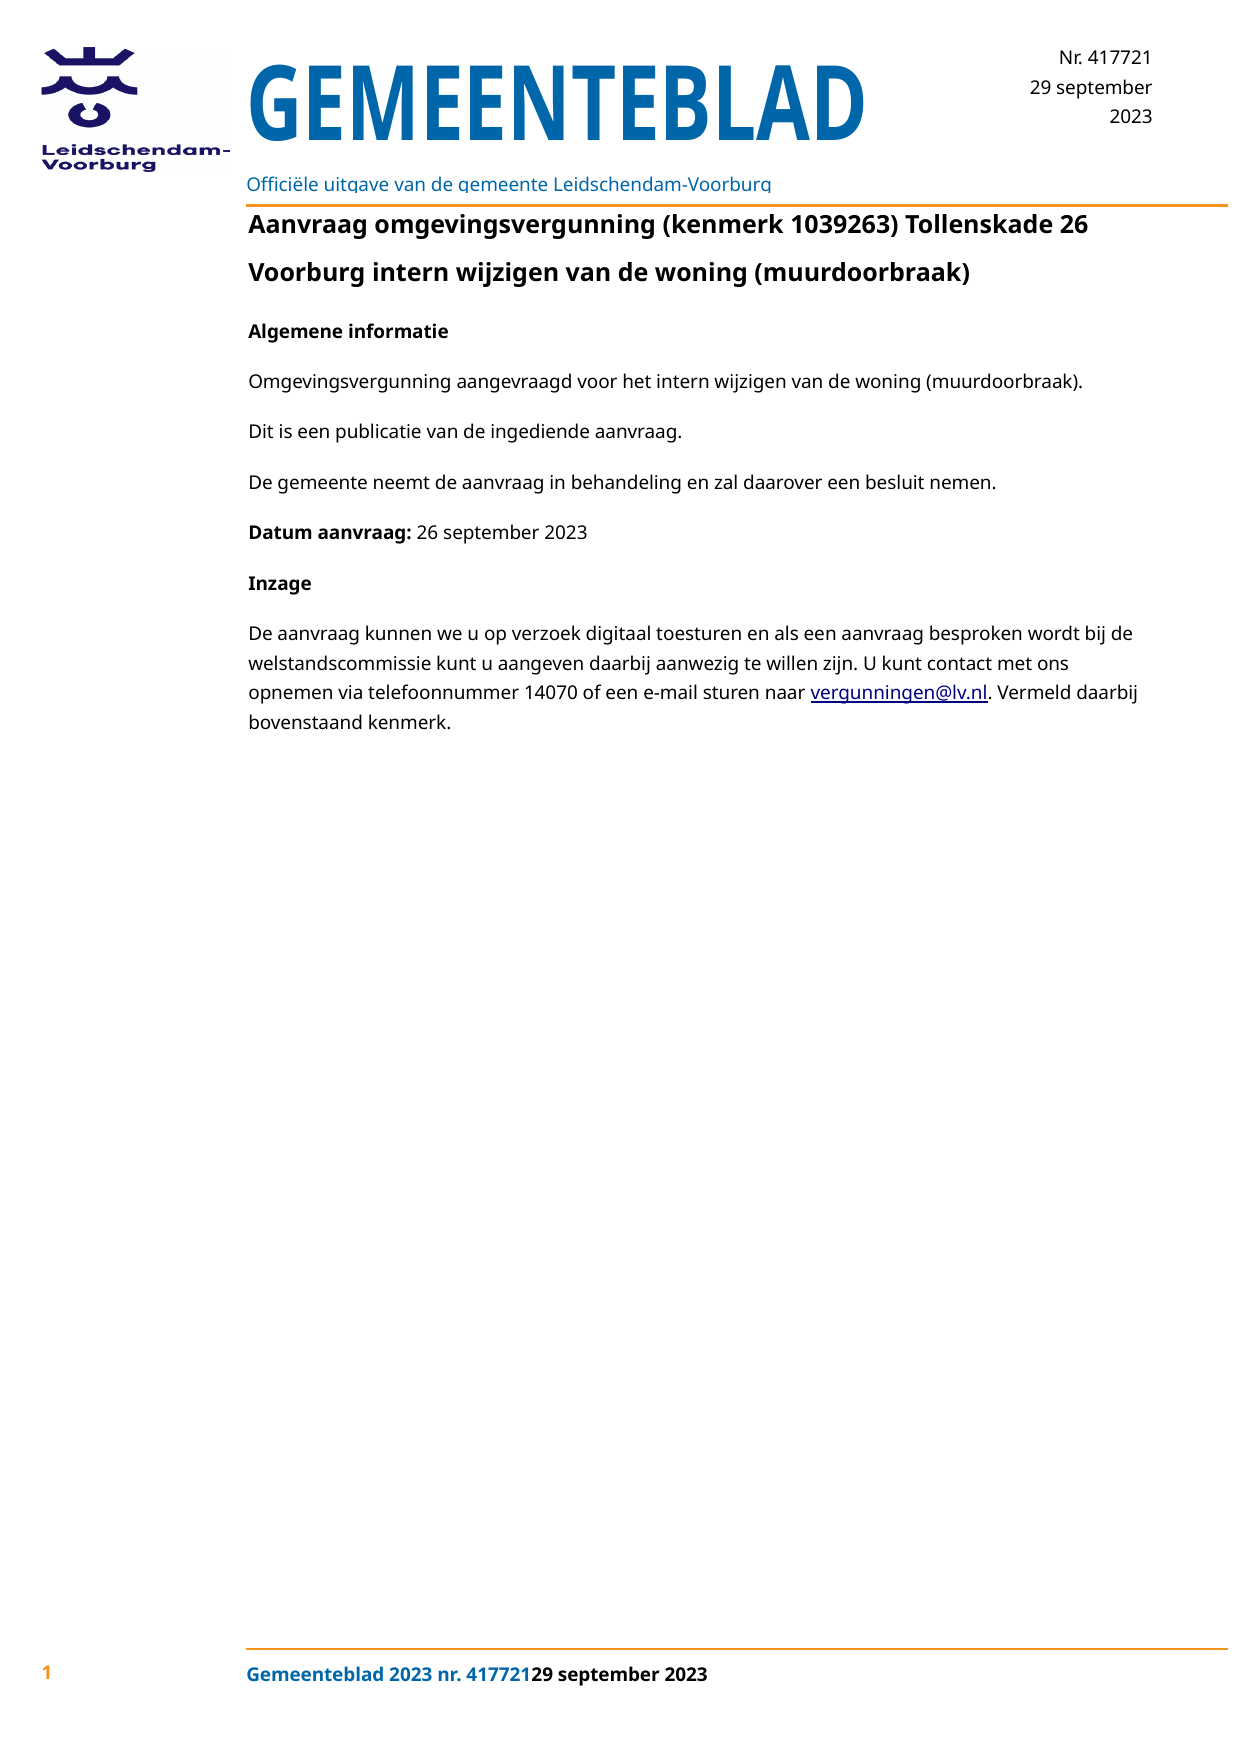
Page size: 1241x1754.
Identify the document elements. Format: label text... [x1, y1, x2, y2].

text Omgevingsvergunning aangevraagd voor het intern wijzigen van de woning (muurdoorbraak). [248, 368, 1152, 394]
text Dit is een publicatie van de ingediende aanvraag. [248, 419, 1152, 444]
text Datum aanvraag: 26 september 2023 [248, 519, 1152, 545]
text De gemeente neemt de aanvraag in behandeling en zal daarover een besluit nemen. [248, 469, 1152, 495]
text Algemene informatie [248, 318, 1152, 344]
text De aanvraag kunnen we u op verzoek digitaal toesturen en als een aanvraag besproken wordt bij de welstandscommissie kunt u aangeven daarbij aanwezig te willen zijn. U kunt contact met ons opnemen via telefoonnummer 14070 of een e-mail sturen naar vergunningen@lv.nl. Vermeld daarbij bovenstaand kenmerk. [248, 620, 1152, 735]
text Aanvraag omgevingsvergunning (kenmerk 1039263) Tollenskade 26 Voorburg intern wijzigen van de woning (muurdoorbraak) [248, 207, 1152, 288]
picture [41, 47, 231, 172]
text Inzage [248, 570, 1152, 596]
